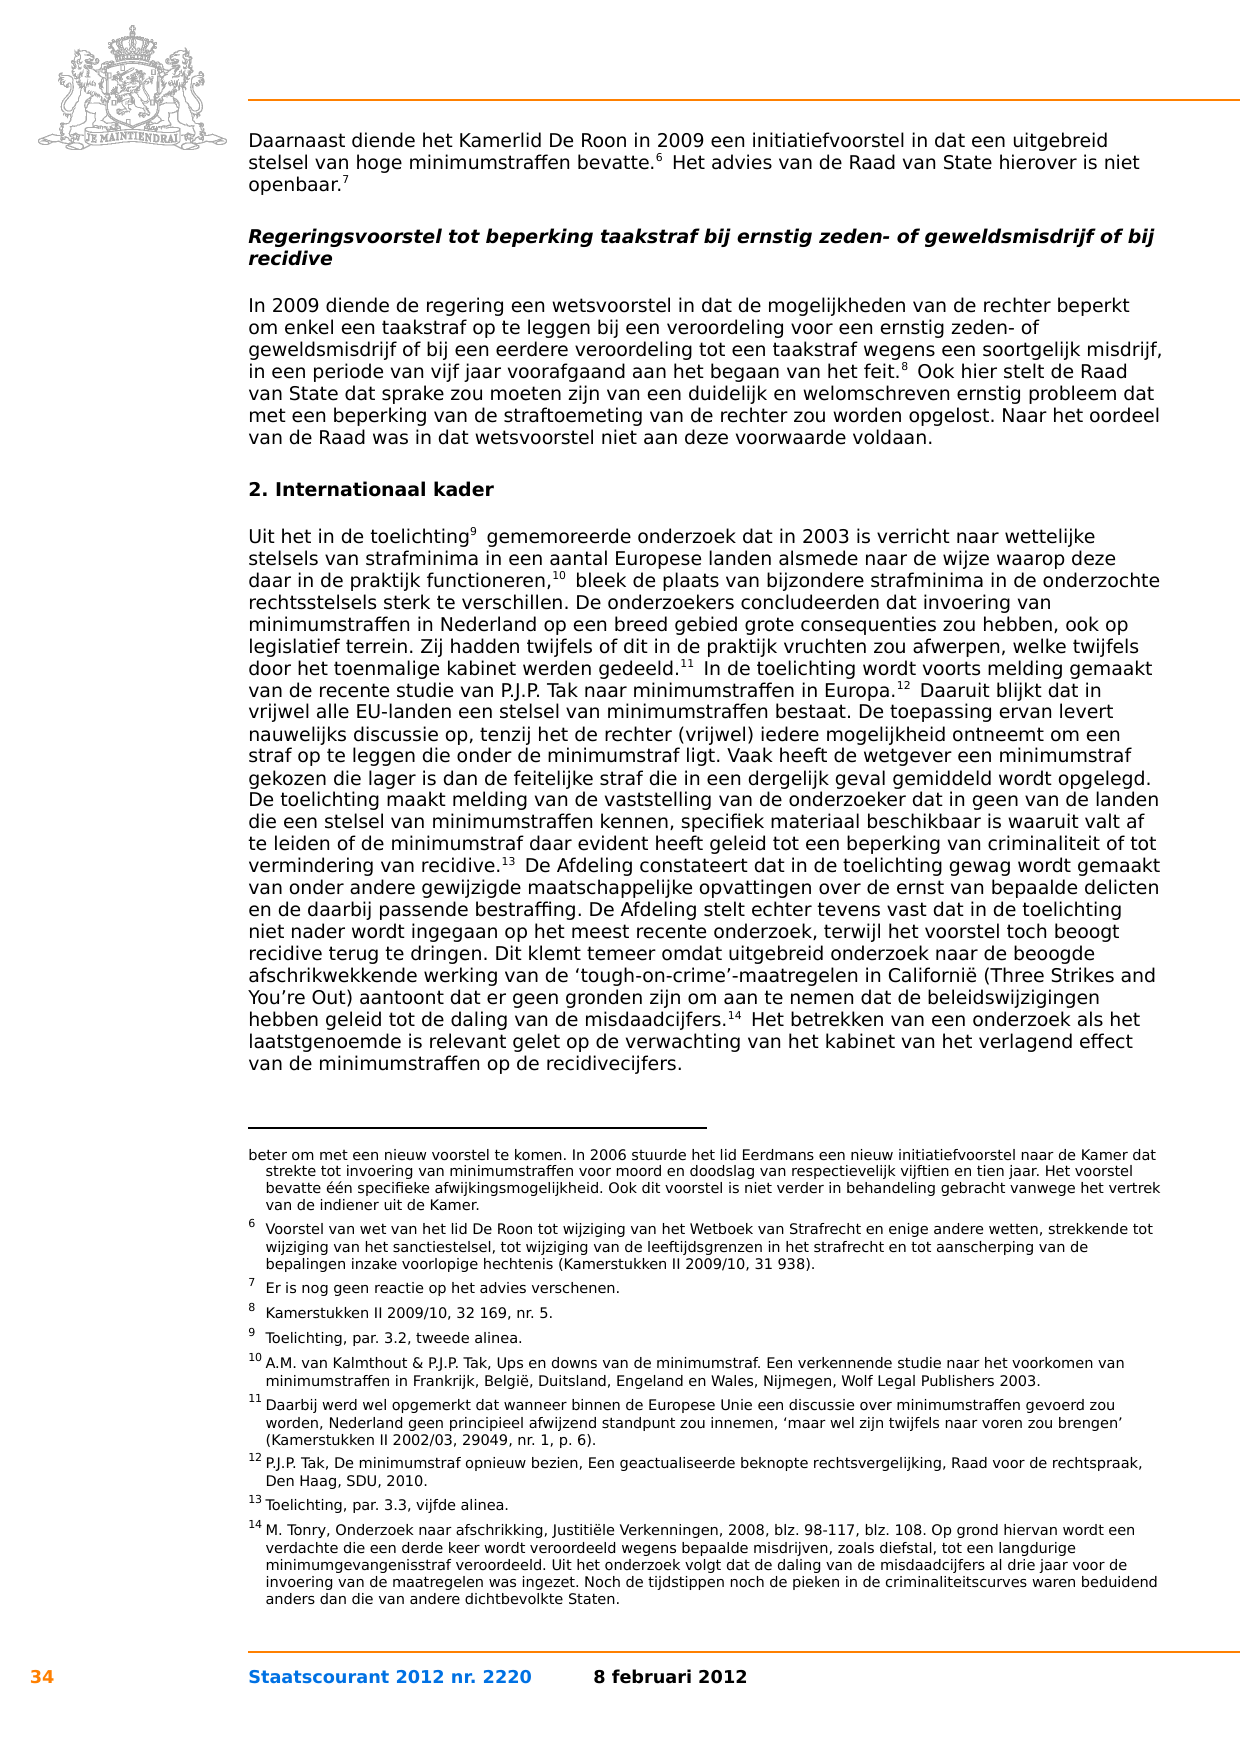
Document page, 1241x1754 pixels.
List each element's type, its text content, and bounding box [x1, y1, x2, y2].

text Daarnaast diende het Kamerlid De Roon in 2009 een initiatiefvoorstel in dat een uitgebreid stelsel van hoge minimumstraffen bevatte. Het advies van de Raad van State hierover is niet openbaar. [248, 130, 1163, 196]
text P.J.P. Tak, De minimumstraf opnieuw bezien, Een geactualiseerde beknopte rechtsvergelijking, Raad voor de rechtspraak, Den Haag, SDU, 2010. [248, 1451, 1163, 1490]
text Er is nog geen reactie op het advies verschenen. [248, 1276, 1163, 1298]
text M. Tonry, Onderzoek naar afschrikking, Justitiële Verkenningen, 2008, blz. 98-117, blz. 108. Op grond hiervan wordt een verdachte die een derde keer wordt veroordeeld wegens bepaalde misdrijven, zoals diefstal, tot een langdurige minimumgevangenisstraf veroordeeld. Uit het onderzoek volgt dat de daling van de misdaadcijfers al drie jaar voor de invoering van de maatregelen was ingezet. Noch de tijdstippen noch de pieken in de criminaliteitscurves waren beduidend anders dan die van andere dichtbevolkte Staten. [248, 1518, 1163, 1608]
text beter om met een nieuw voorstel te komen. In 2006 stuurde het lid Eerdmans een nieuw initiatiefvoorstel naar de Kamer dat strekte tot invoering van minimumstraffen voor moord en doodslag van respectievelijk vijftien en tien jaar. Het voorstel bevatte één specifieke afwijkingsmogelijkheid. Ook dit voorstel is niet verder in behandeling gebracht vanwege het vertrek van de indiener uit de Kamer. [248, 1147, 1163, 1214]
text Voorstel van wet van het lid De Roon tot wijziging van het Wetboek van Strafrecht en enige andere wetten, strekkende tot wijziging van het sanctiestelsel, tot wijziging van de leeftijdsgrenzen in het strafrecht en tot aanscherping van de bepalingen inzake voorlopige hechtenis (Kamerstukken II 2009/10, 31 938). [248, 1217, 1163, 1273]
text Daarbij werd wel opgemerkt dat wanneer binnen de Europese Unie een discussie over minimumstraffen gevoerd zou worden, Nederland geen principieel afwijzend standpunt zou innemen, ‘maar wel zijn twijfels naar voren zou brengen’ (Kamerstukken II 2002/03, 29049, nr. 1, p. 6). [248, 1393, 1163, 1448]
text In 2009 diende de regering een wetsvoorstel in dat de mogelijkheden van de rechter beperkt om enkel een taakstraf op te leggen bij een veroordeling voor een ernstig zeden- of geweldsmisdrijf of bij een eerdere veroordeling tot een taakstraf wegens een soortgelijk misdrijf, in een periode van vijf jaar voorafgaand aan het begaan van het feit. Ook hier stelt de Raad van State dat sprake zou moeten zijn van een duidelijk en welomschreven ernstig probleem dat met een beperking van de straftoemeting van de rechter zou worden opgelost. Naar het oordeel van de Raad was in dat wetsvoorstel niet aan deze voorwaarde voldaan. [248, 295, 1163, 449]
text Toelichting, par. 3.2, tweede alinea. [248, 1326, 1163, 1348]
text Uit het in de toelichting gememoreerde onderzoek dat in 2003 is verricht naar wettelijke stelsels van strafminima in een aantal Europese landen alsmede naar de wijze waarop deze daar in de praktijk functioneren, bleek de plaats van bijzondere strafminima in de onderzochte rechtsstelsels sterk te verschillen. De onderzoekers concludeerden dat invoering van minimumstraffen in Nederland op een breed gebied grote consequenties zou hebben, ook op legislatief terrein. Zij hadden twijfels of dit in de praktijk vruchten zou afwerpen, welke twijfels door het toenmalige kabinet werden gedeeld. In de toelichting wordt voorts melding gemaakt van de recente studie van P.J.P. Tak naar minimumstraffen in Europa. Daaruit blijkt dat in vrijwel alle EU-landen een stelsel van minimumstraffen bestaat. De toepassing ervan levert nauwelijks discussie op, tenzij het de rechter (vrijwel) iedere mogelijkheid ontneemt om een straf op te leggen die onder de minimumstraf ligt. Vaak heeft de wetgever een minimumstraf gekozen die lager is dan de feitelijke straf die in een dergelijk geval gemiddeld wordt opgelegd. De toelichting maakt melding van de vaststelling van de onderzoeker dat in geen van de landen die een stelsel van minimumstraffen kennen, specifiek materiaal beschikbaar is waaruit valt af te leiden of de minimumstraf daar evident heeft geleid tot een beperking van criminaliteit of tot vermindering van recidive. De Afdeling constateert dat in de toelichting gewag wordt gemaakt van onder andere gewijzigde maatschappelijke opvattingen over de ernst van bepaalde delicten en de daarbij passende bestraffing. De Afdeling stelt echter tevens vast dat in de toelichting niet nader wordt ingegaan op het meest recente onderzoek, terwijl het voorstel toch beoogt recidive terug te dringen. Dit klemt temeer omdat uitgebreid onderzoek naar de beoogde afschrikwekkende werking van de ‘tough-on-crime’-maatregelen in Californië (Three Strikes and You’re Out) aantoont dat er geen gronden zijn om aan te nemen dat de beleidswijzigingen hebben geleid tot de daling van de misdaadcijfers. Het betrekken van een onderzoek als het laatstgenoemde is relevant gelet op de verwachting van het kabinet van het verlagend effect van de minimumstraffen op de recidivecijfers. [248, 526, 1163, 1075]
text A.M. van Kalmthout & P.J.P. Tak, Ups en downs van de minimumstraf. Een verkennende studie naar het voorkomen van minimumstraffen in Frankrijk, België, Duitsland, Engeland en Wales, Nijmegen, Wolf Legal Publishers 2003. [248, 1351, 1163, 1390]
subtitle 2. Internationaal kader [248, 479, 1163, 501]
picture [38, 25, 227, 150]
subtitle Regeringsvoorstel tot beperking taakstraf bij ernstig zeden- of geweldsmisdrijf of bij recidive [248, 226, 1163, 270]
text Kamerstukken II 2009/10, 32 169, nr. 5. [248, 1301, 1163, 1323]
text Toelichting, par. 3.3, vijfde alinea. [248, 1493, 1163, 1515]
